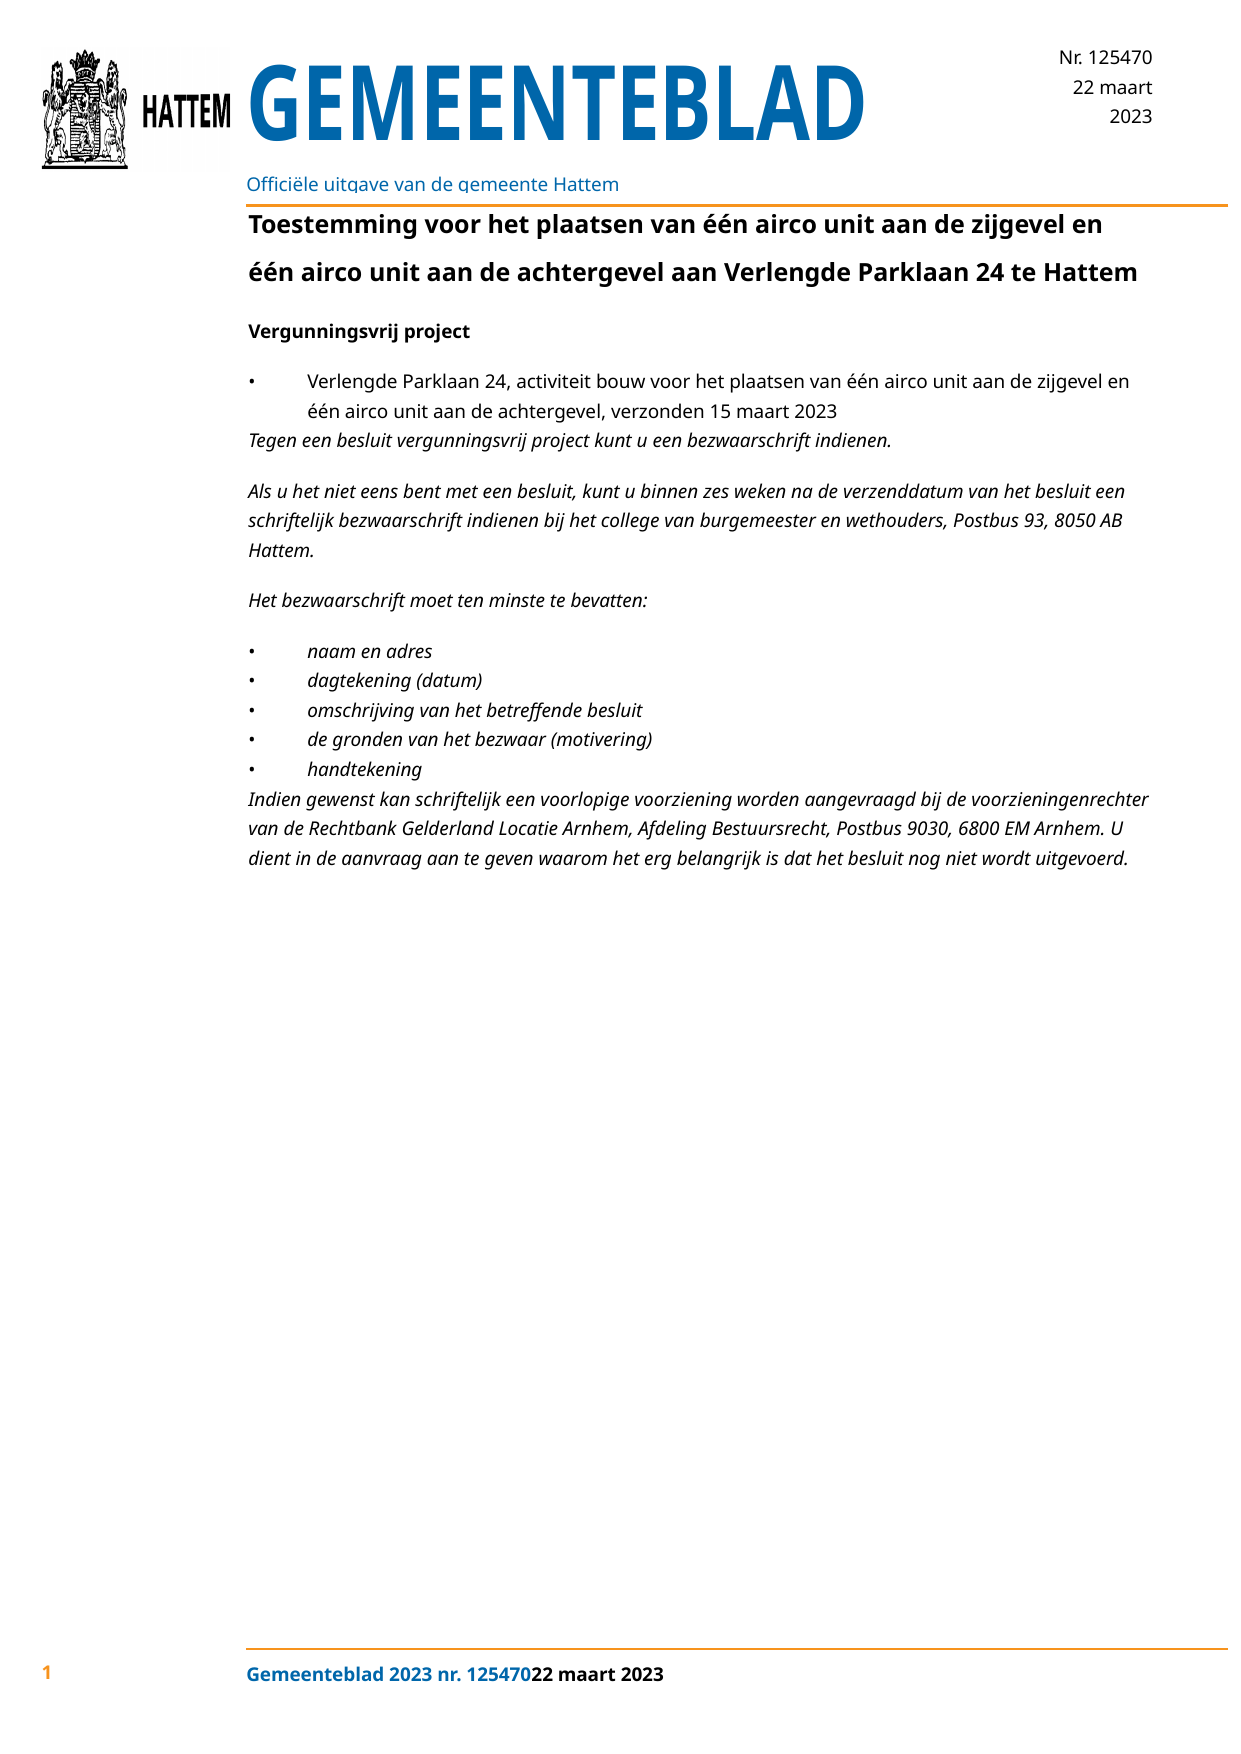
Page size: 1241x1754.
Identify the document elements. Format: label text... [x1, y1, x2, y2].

list dagtekening (datum) [248, 667, 1152, 693]
text Als u het niet eens bent met een besluit, kunt u binnen zes weken na de verzenddatum van het besluit een schriftelijk bezwaarschrift indienen bij het college van burgemeester en wethouders, Postbus 93, 8050 AB Hattem. [248, 478, 1152, 563]
text Toestemming voor het plaatsen van één airco unit aan de zijgevel en één airco unit aan de achtergevel aan Verlengde Parklaan 24 te Hattem [248, 207, 1152, 288]
list Verlengde Parklaan 24, activiteit bouw voor het plaatsen van één airco unit aan de zijgevel en één airco unit aan de achtergevel, verzonden 15 maart 2023 [248, 368, 1152, 424]
picture [41, 47, 231, 172]
list de gronden van het bezwaar (motivering) [248, 727, 1152, 752]
text Tegen een besluit vergunningsvrij project kunt u een bezwaarschrift indienen. [248, 427, 1152, 453]
text Indien gewenst kan schriftelijk een voorlopige voorziening worden aangevraagd bij de voorzieningenrechter van de Rechtbank Gelderland Locatie Arnhem, Afdeling Bestuursrecht, Postbus 9030, 6800 EM Arnhem. U dient in de aanvraag aan te geven waarom het erg belangrijk is dat het besluit nog niet wordt uitgevoerd. [248, 786, 1152, 871]
list omschrijving van het betreffende besluit [248, 697, 1152, 723]
list naam en adres [248, 638, 1152, 664]
text Het bezwaarschrift moet ten minste te bevatten: [248, 587, 1152, 613]
list handtekening [248, 756, 1152, 782]
text Vergunningsvrij project [248, 318, 1152, 344]
